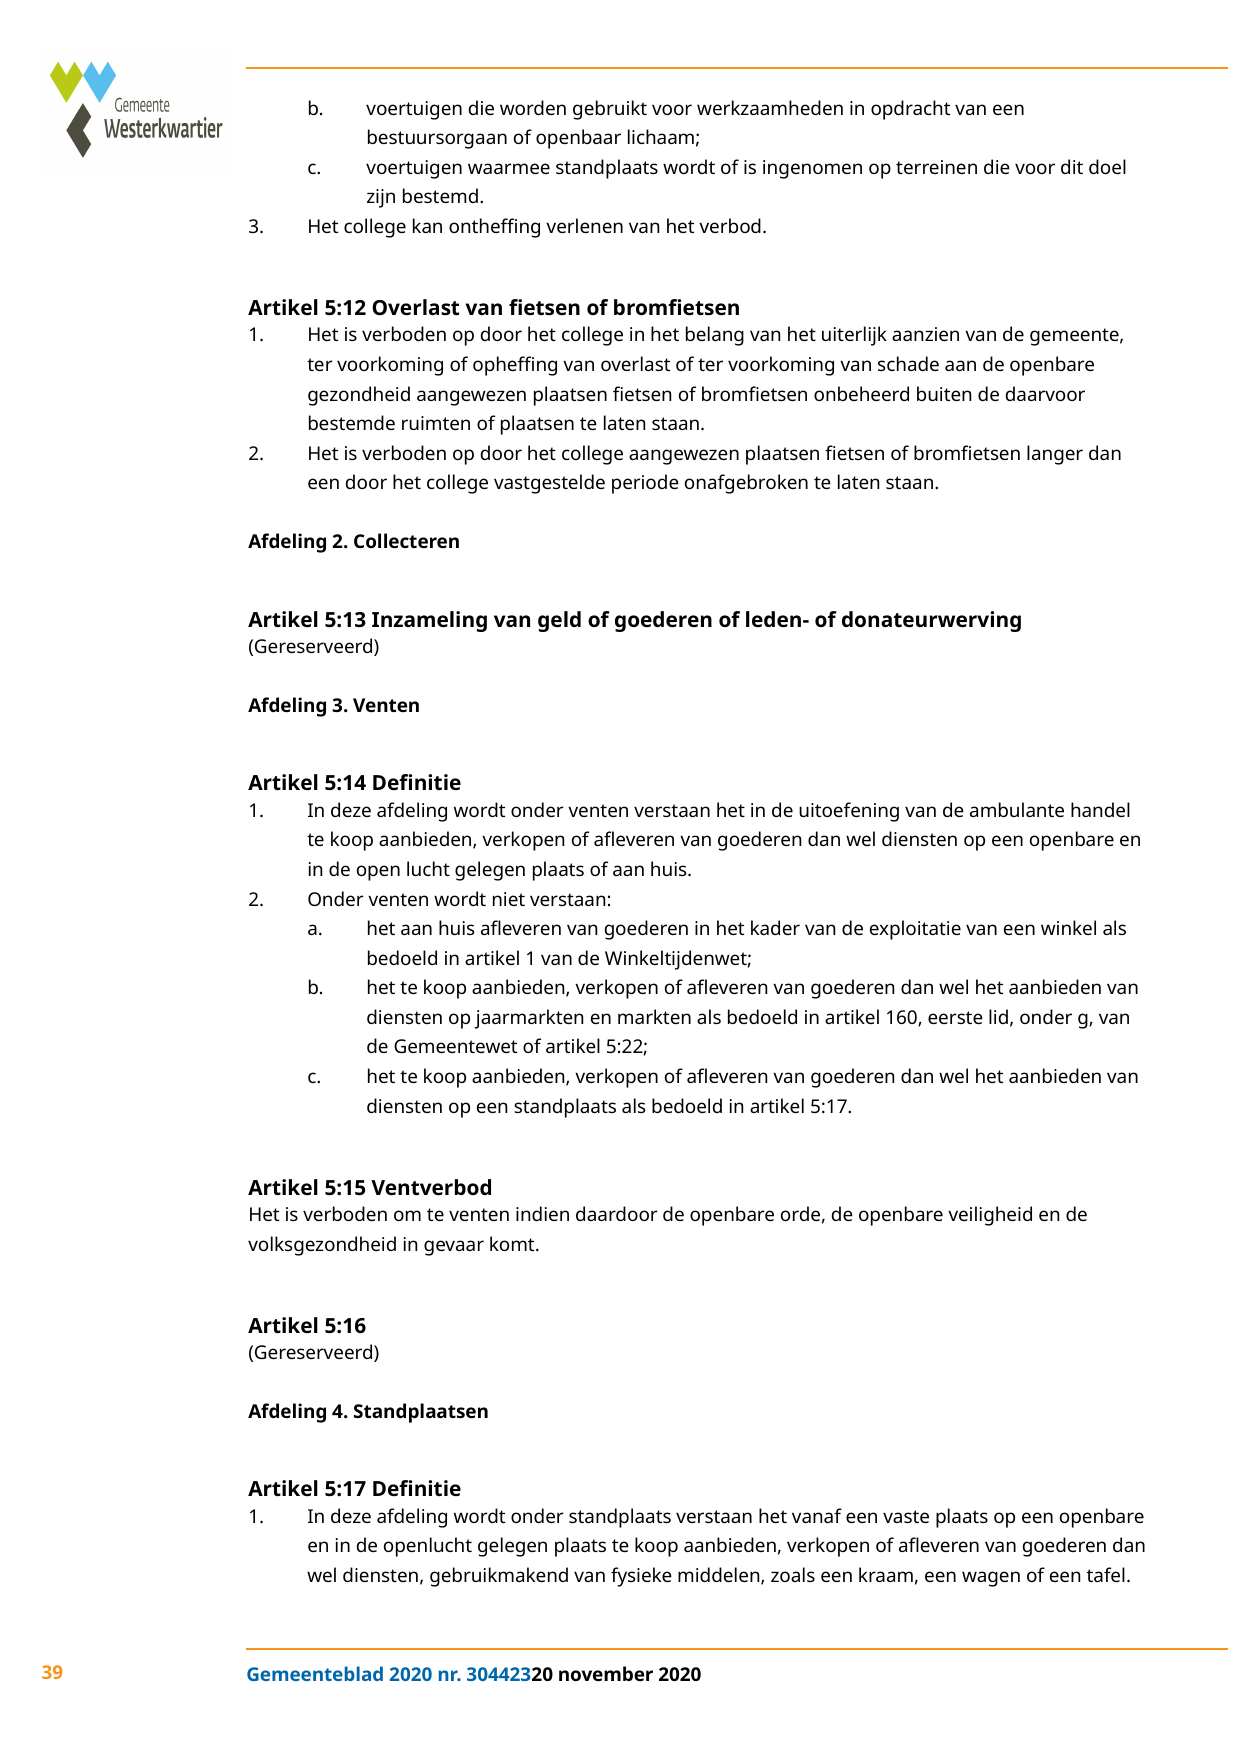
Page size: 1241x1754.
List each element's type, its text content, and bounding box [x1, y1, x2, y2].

text Artikel 5:15 Ventverbod [248, 1173, 1152, 1201]
text (Gereserveerd) [248, 1339, 1152, 1365]
list voertuigen die worden gebruikt voor werkzaamheden in opdracht van een bestuursorgaan of openbaar lichaam; [307, 95, 1152, 150]
text Artikel 5:16 [248, 1311, 1152, 1339]
list Onder venten wordt niet verstaan: [248, 886, 1152, 911]
list Het is verboden op door het college in het belang van het uiterlijk aanzien van de gemeente, ter voorkoming of opheffing van overlast of ter voorkoming van schade aan de openbare gezondheid aangewezen plaatsen fietsen of bromfietsen onbeheerd buiten de daarvoor bestemde ruimten of plaatsen te laten staan. [248, 322, 1152, 436]
text Afdeling 4. Standplaatsen [248, 1398, 1152, 1424]
text (Gereserveerd) [248, 633, 1152, 659]
list In deze afdeling wordt onder standplaats verstaan het vanaf een vaste plaats op een openbare en in de openlucht gelegen plaats te koop aanbieden, verkopen of afleveren van goederen dan wel diensten, gebruikmakend van fysieke middelen, zoals een kraam, een wagen of een tafel. [248, 1503, 1152, 1588]
text Afdeling 3. Venten [248, 692, 1152, 718]
text Het is verboden om te venten indien daardoor de openbare orde, de openbare veiligheid en de volksgezondheid in gevaar komt. [248, 1201, 1152, 1257]
text Artikel 5:14 Definitie [248, 768, 1152, 797]
text Afdeling 2. Collecteren [248, 529, 1152, 554]
list Het is verboden op door het college aangewezen plaatsen fietsen of bromfietsen langer dan een door het college vastgestelde periode onafgebroken te laten staan. [248, 440, 1152, 495]
list voertuigen waarmee standplaats wordt of is ingenomen op terreinen die voor dit doel zijn bestemd. [307, 154, 1152, 209]
text Artikel 5:13 Inzameling van geld of goederen of leden- of donateurwerving [248, 605, 1152, 633]
text Artikel 5:17 Definitie [248, 1474, 1152, 1503]
list het aan huis afleveren van goederen in het kader van de exploitatie van een winkel als bedoeld in artikel 1 van de Winkeltijdenwet; [307, 915, 1152, 971]
list het te koop aanbieden, verkopen of afleveren van goederen dan wel het aanbieden van diensten op jaarmarkten en markten als bedoeld in artikel 160, eerste lid, onder g, van de Gemeentewet of artikel 5:22; [307, 974, 1152, 1059]
picture [41, 47, 231, 172]
list Het college kan ontheffing verlenen van het verbod. [248, 213, 1152, 239]
list In deze afdeling wordt onder venten verstaan het in de uitoefening van de ambulante handel te koop aanbieden, verkopen of afleveren van goederen dan wel diensten op een openbare en in de open lucht gelegen plaats of aan huis. [248, 797, 1152, 882]
list het te koop aanbieden, verkopen of afleveren van goederen dan wel het aanbieden van diensten op een standplaats als bedoeld in artikel 5:17. [307, 1063, 1152, 1118]
text Artikel 5:12 Overlast van fietsen of bromfietsen [248, 293, 1152, 322]
